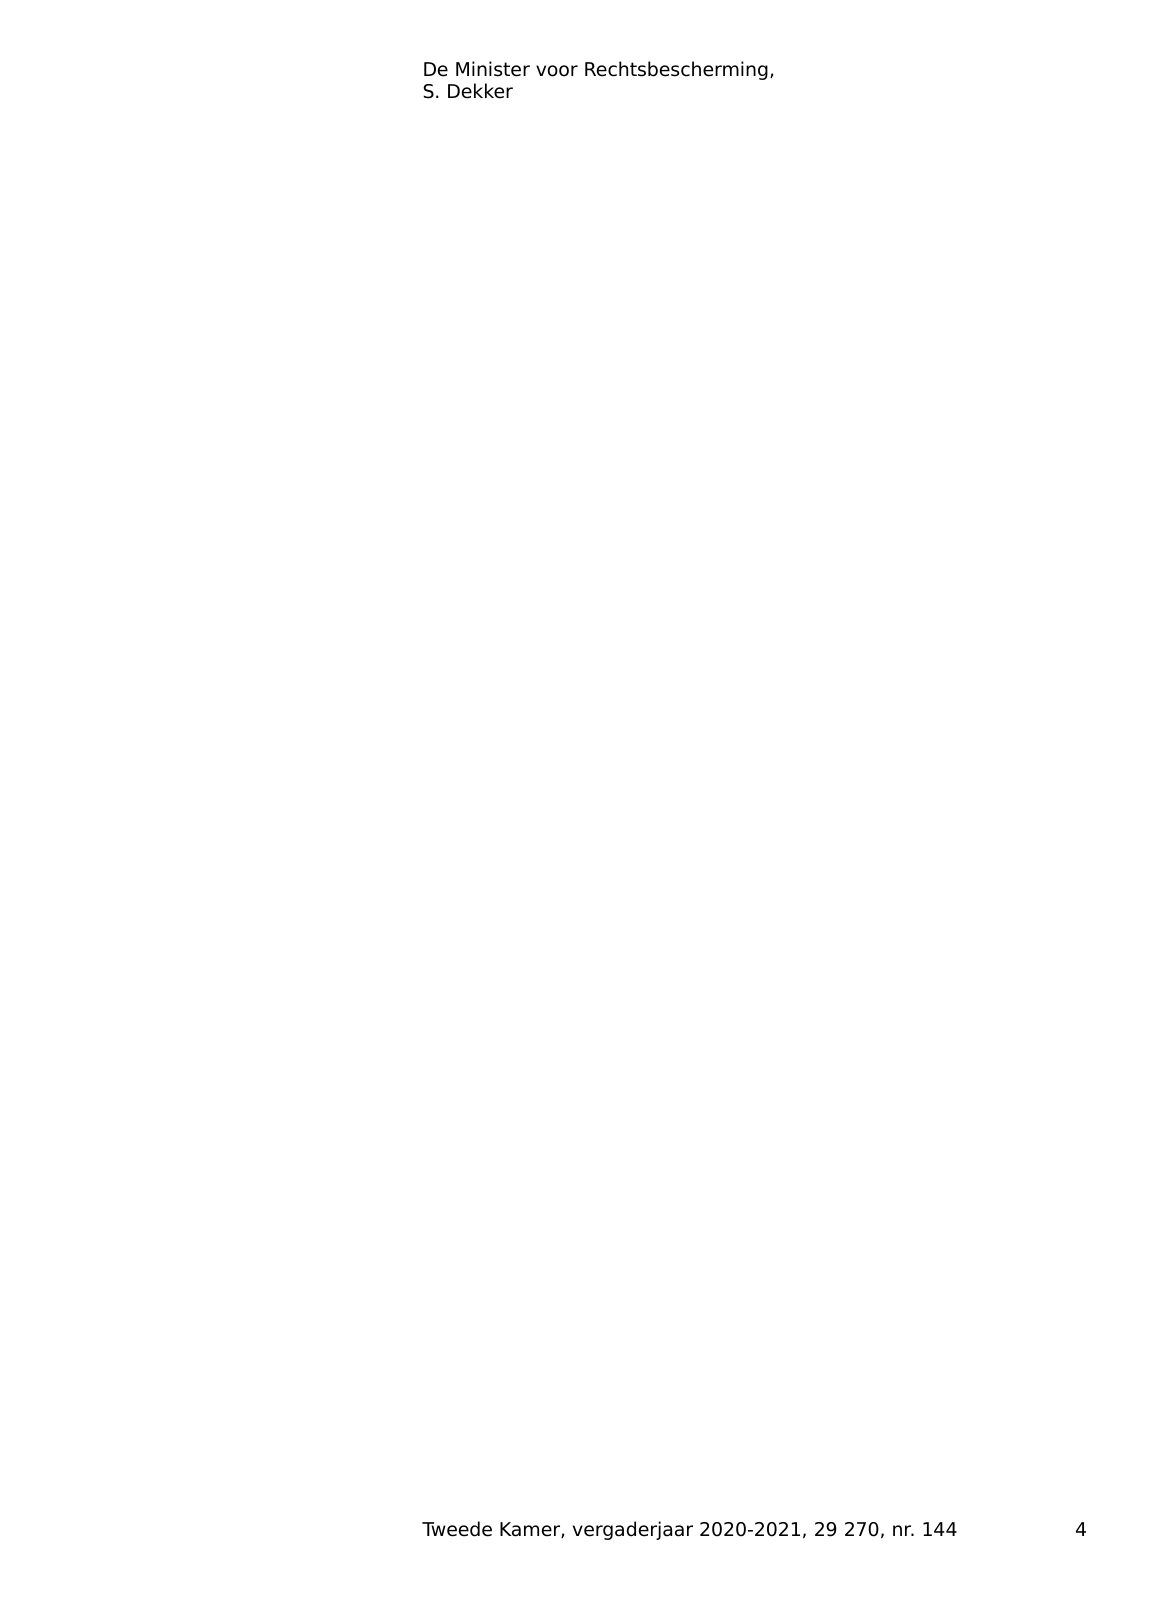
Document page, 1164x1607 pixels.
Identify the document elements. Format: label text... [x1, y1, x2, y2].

text De Minister voor Rechtsbescherming, S. Dekker [422, 59, 1087, 103]
